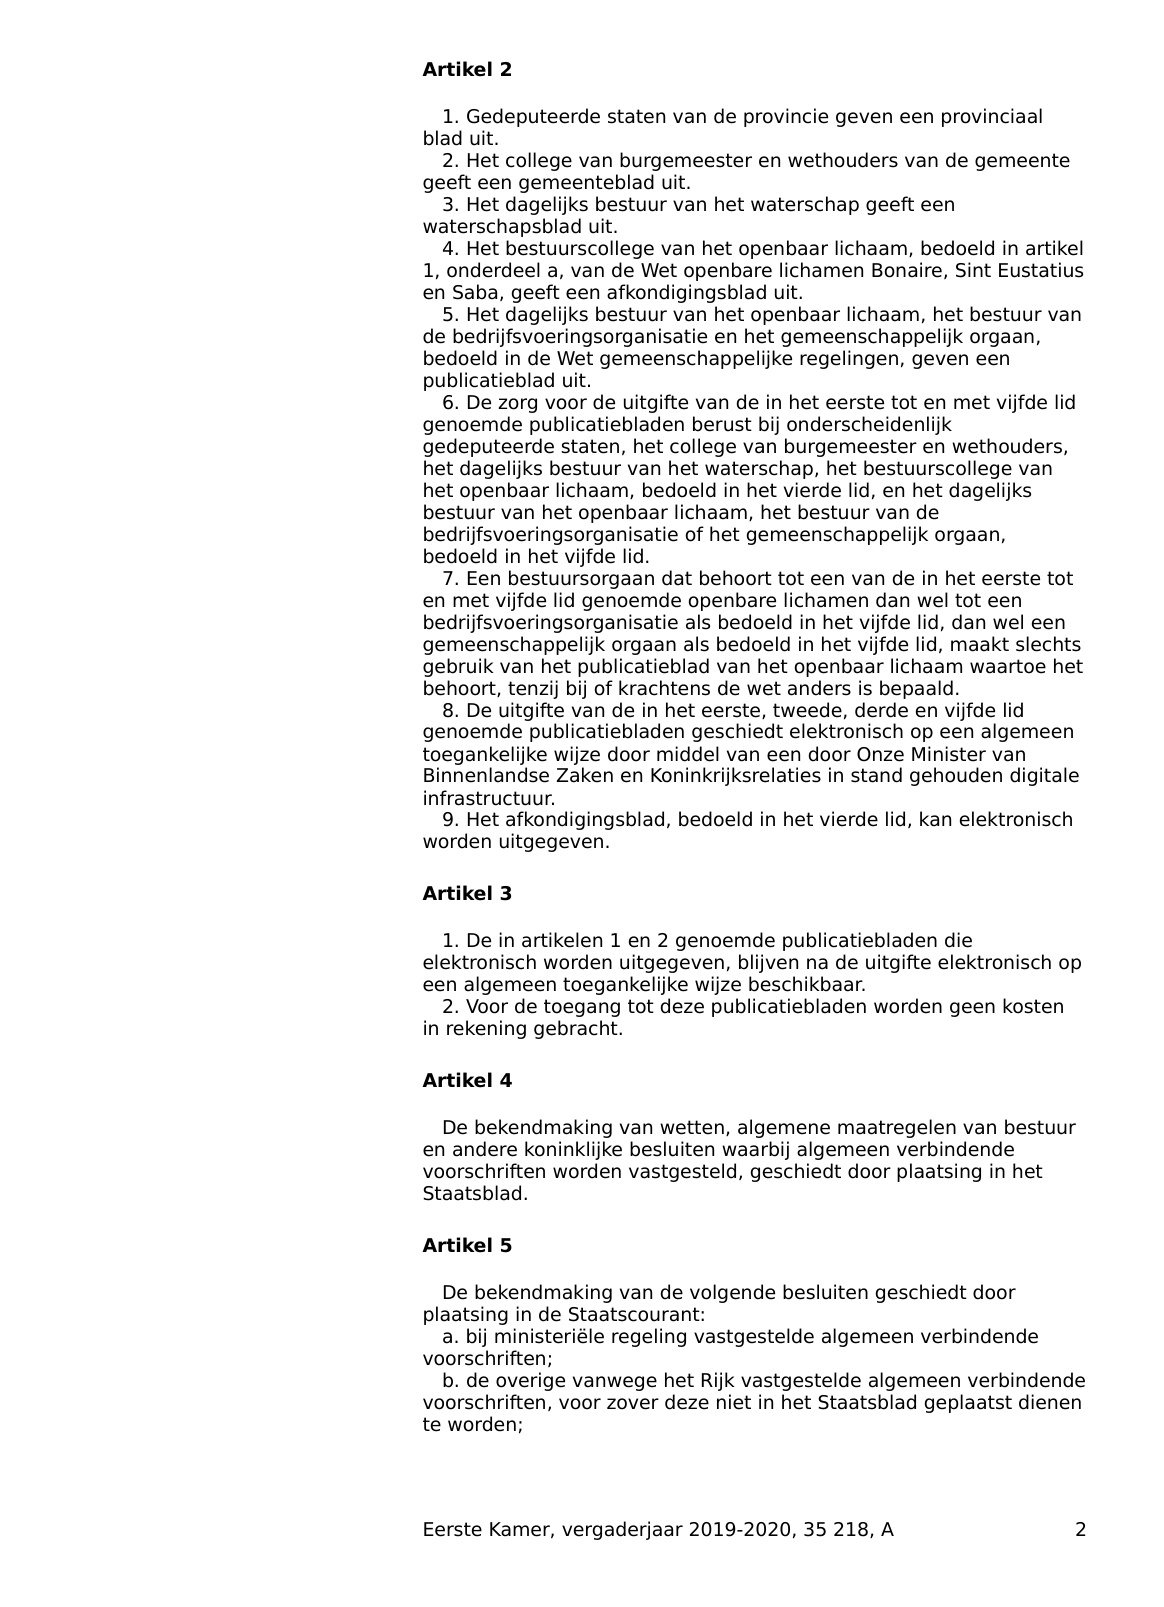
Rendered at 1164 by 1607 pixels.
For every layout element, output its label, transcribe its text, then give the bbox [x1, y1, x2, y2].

subtitle Artikel 3 [422, 883, 1087, 905]
text 4. Het bestuurscollege van het openbaar lichaam, bedoeld in artikel 1, onderdeel a, van de Wet openbare lichamen Bonaire, Sint Eustatius en Saba, geeft een afkondigingsblad uit. [422, 238, 1087, 304]
text 2. Het college van burgemeester en wethouders van de gemeente geeft een gemeenteblad uit. [422, 150, 1087, 194]
subtitle Artikel 4 [422, 1070, 1087, 1092]
text 7. Een bestuursorgaan dat behoort tot een van de in het eerste tot en met vijfde lid genoemde openbare lichamen dan wel tot een bedrijfsvoeringsorganisatie als bedoeld in het vijfde lid, dan wel een gemeenschappelijk orgaan als bedoeld in het vijfde lid, maakt slechts gebruik van het publicatieblad van het openbaar lichaam waartoe het behoort, tenzij bij of krachtens de wet anders is bepaald. [422, 568, 1087, 699]
text 5. Het dagelijks bestuur van het openbaar lichaam, het bestuur van de bedrijfsvoeringsorganisatie en het gemeenschappelijk orgaan, bedoeld in de Wet gemeenschappelijke regelingen, geven een publicatieblad uit. [422, 304, 1087, 392]
text 6. De zorg voor de uitgifte van de in het eerste tot en met vijfde lid genoemde publicatiebladen berust bij onderscheidenlijk gedeputeerde staten, het college van burgemeester en wethouders, het dagelijks bestuur van het waterschap, het bestuurscollege van het openbaar lichaam, bedoeld in het vierde lid, en het dagelijks bestuur van het openbaar lichaam, het bestuur van de bedrijfsvoeringsorganisatie of het gemeenschappelijk orgaan, bedoeld in het vijfde lid. [422, 392, 1087, 568]
text 9. Het afkondigingsblad, bedoeld in het vierde lid, kan elektronisch worden uitgegeven. [422, 809, 1087, 853]
subtitle Artikel 2 [422, 59, 1087, 81]
text De bekendmaking van de volgende besluiten geschiedt door plaatsing in de Staatscourant: [422, 1282, 1087, 1326]
text 3. Het dagelijks bestuur van het waterschap geeft een waterschapsblad uit. [422, 194, 1087, 238]
subtitle Artikel 5 [422, 1235, 1087, 1257]
text De bekendmaking van wetten, algemene maatregelen van bestuur en andere koninklijke besluiten waarbij algemeen verbindende voorschriften worden vastgesteld, geschiedt door plaatsing in het Staatsblad. [422, 1117, 1087, 1205]
text 1. De in artikelen 1 en 2 genoemde publicatiebladen die elektronisch worden uitgegeven, blijven na de uitgifte elektronisch op een algemeen toegankelijke wijze beschikbaar. [422, 930, 1087, 996]
text a. bij ministeriële regeling vastgestelde algemeen verbindende voorschriften; [422, 1326, 1087, 1370]
text 2. Voor de toegang tot deze publicatiebladen worden geen kosten in rekening gebracht. [422, 996, 1087, 1040]
text 1. Gedeputeerde staten van de provincie geven een provinciaal blad uit. [422, 106, 1087, 150]
text b. de overige vanwege het Rijk vastgestelde algemeen verbindende voorschriften, voor zover deze niet in het Staatsblad geplaatst dienen te worden; [422, 1370, 1087, 1436]
text 8. De uitgifte van de in het eerste, tweede, derde en vijfde lid genoemde publicatiebladen geschiedt elektronisch op een algemeen toegankelijke wijze door middel van een door Onze Minister van Binnenlandse Zaken en Koninkrijksrelaties in stand gehouden digitale infrastructuur. [422, 699, 1087, 809]
